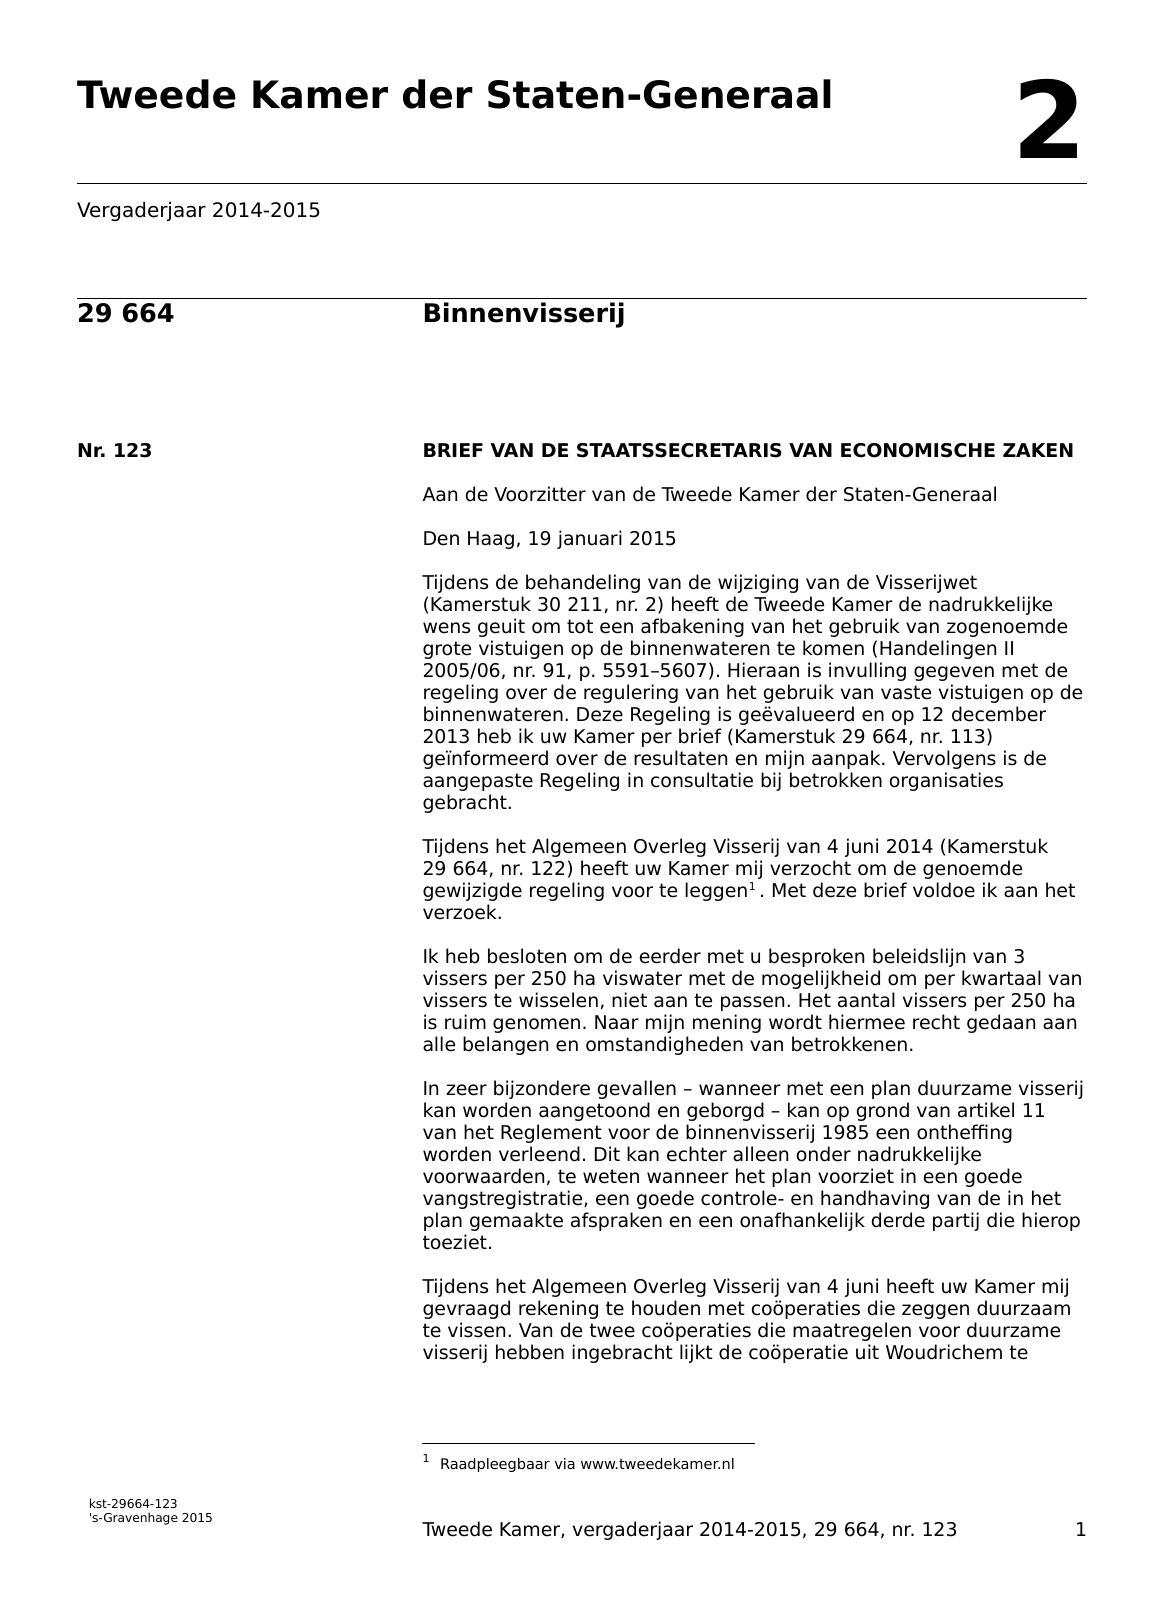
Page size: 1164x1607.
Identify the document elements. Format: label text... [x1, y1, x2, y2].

text Tijdens het Algemeen Overleg Visserij van 4 juni 2014 (Kamerstuk 29 664, nr. 122) heeft uw Kamer mij verzocht om de genoemde gewijzigde regeling voor te leggen. Met deze brief voldoe ik aan het verzoek. [422, 836, 1087, 924]
text Tijdens het Algemeen Overleg Visserij van 4 juni heeft uw Kamer mij gevraagd rekening te houden met coöperaties die zeggen duurzaam te vissen. Van de twee coöperaties die maatregelen voor duurzame visserij hebben ingebracht lijkt de coöperatie uit Woudrichem te [422, 1276, 1087, 1364]
table_cell Vergaderjaar 2014-2015 [77, 184, 1087, 298]
table_header 2 [886, 59, 1087, 183]
text Den Haag, 19 januari 2015 [422, 528, 1087, 550]
text In zeer bijzondere gevallen – wanneer met een plan duurzame visserij kan worden aangetoond en geborgd – kan op grond van artikel 11 van het Reglement voor de binnenvisserij 1985 een ontheffing worden verleend. Dit kan echter alleen onder nadrukkelijke voorwaarden, te weten wanneer het plan voorziet in een goede vangstregistratie, een goede controle- en handhaving van de in het plan gemaakte afspraken en een onafhankelijk derde partij die hierop toeziet. [422, 1078, 1087, 1254]
text kst-29664-123 [88, 1497, 323, 1511]
text Aan de Voorzitter van de Tweede Kamer der Staten-Generaal [422, 484, 1087, 506]
subtitle 29 664 Binnenvisserij [77, 299, 1087, 329]
table_header Tweede Kamer der Staten-Generaal [77, 59, 886, 183]
text Raadpleegbaar via www.tweedekamer.nl [422, 1452, 1087, 1474]
text Tijdens de behandeling van de wijziging van de Visserijwet (Kamerstuk 30 211, nr. 2) heeft de Tweede Kamer de nadrukkelijke wens geuit om tot een afbakening van het gebruik van zogenoemde grote vistuigen op de binnenwateren te komen (Handelingen II 2005/06, nr. 91, p. 5591–5607). Hieraan is invulling gegeven met de regeling over de regulering van het gebruik van vaste vistuigen op de binnenwateren. Deze Regeling is geëvalueerd en op 12 december 2013 heb ik uw Kamer per brief (Kamerstuk 29 664, nr. 113) geïnformeerd over de resultaten en mijn aanpak. Vervolgens is de aangepaste Regeling in consultatie bij betrokken organisaties gebracht. [422, 572, 1087, 814]
text Ik heb besloten om de eerder met u besproken beleidslijn van 3 vissers per 250 ha viswater met de mogelijkheid om per kwartaal van vissers te wisselen, niet aan te passen. Het aantal vissers per 250 ha is ruim genomen. Naar mijn mening wordt hiermee recht gedaan aan alle belangen en omstandigheden van betrokkenen. [422, 946, 1087, 1056]
subtitle Nr. 123 BRIEF VAN DE STAATSSECRETARIS VAN ECONOMISCHE ZAKEN [77, 440, 1087, 462]
text 's-Gravenhage 2015 [88, 1511, 323, 1525]
